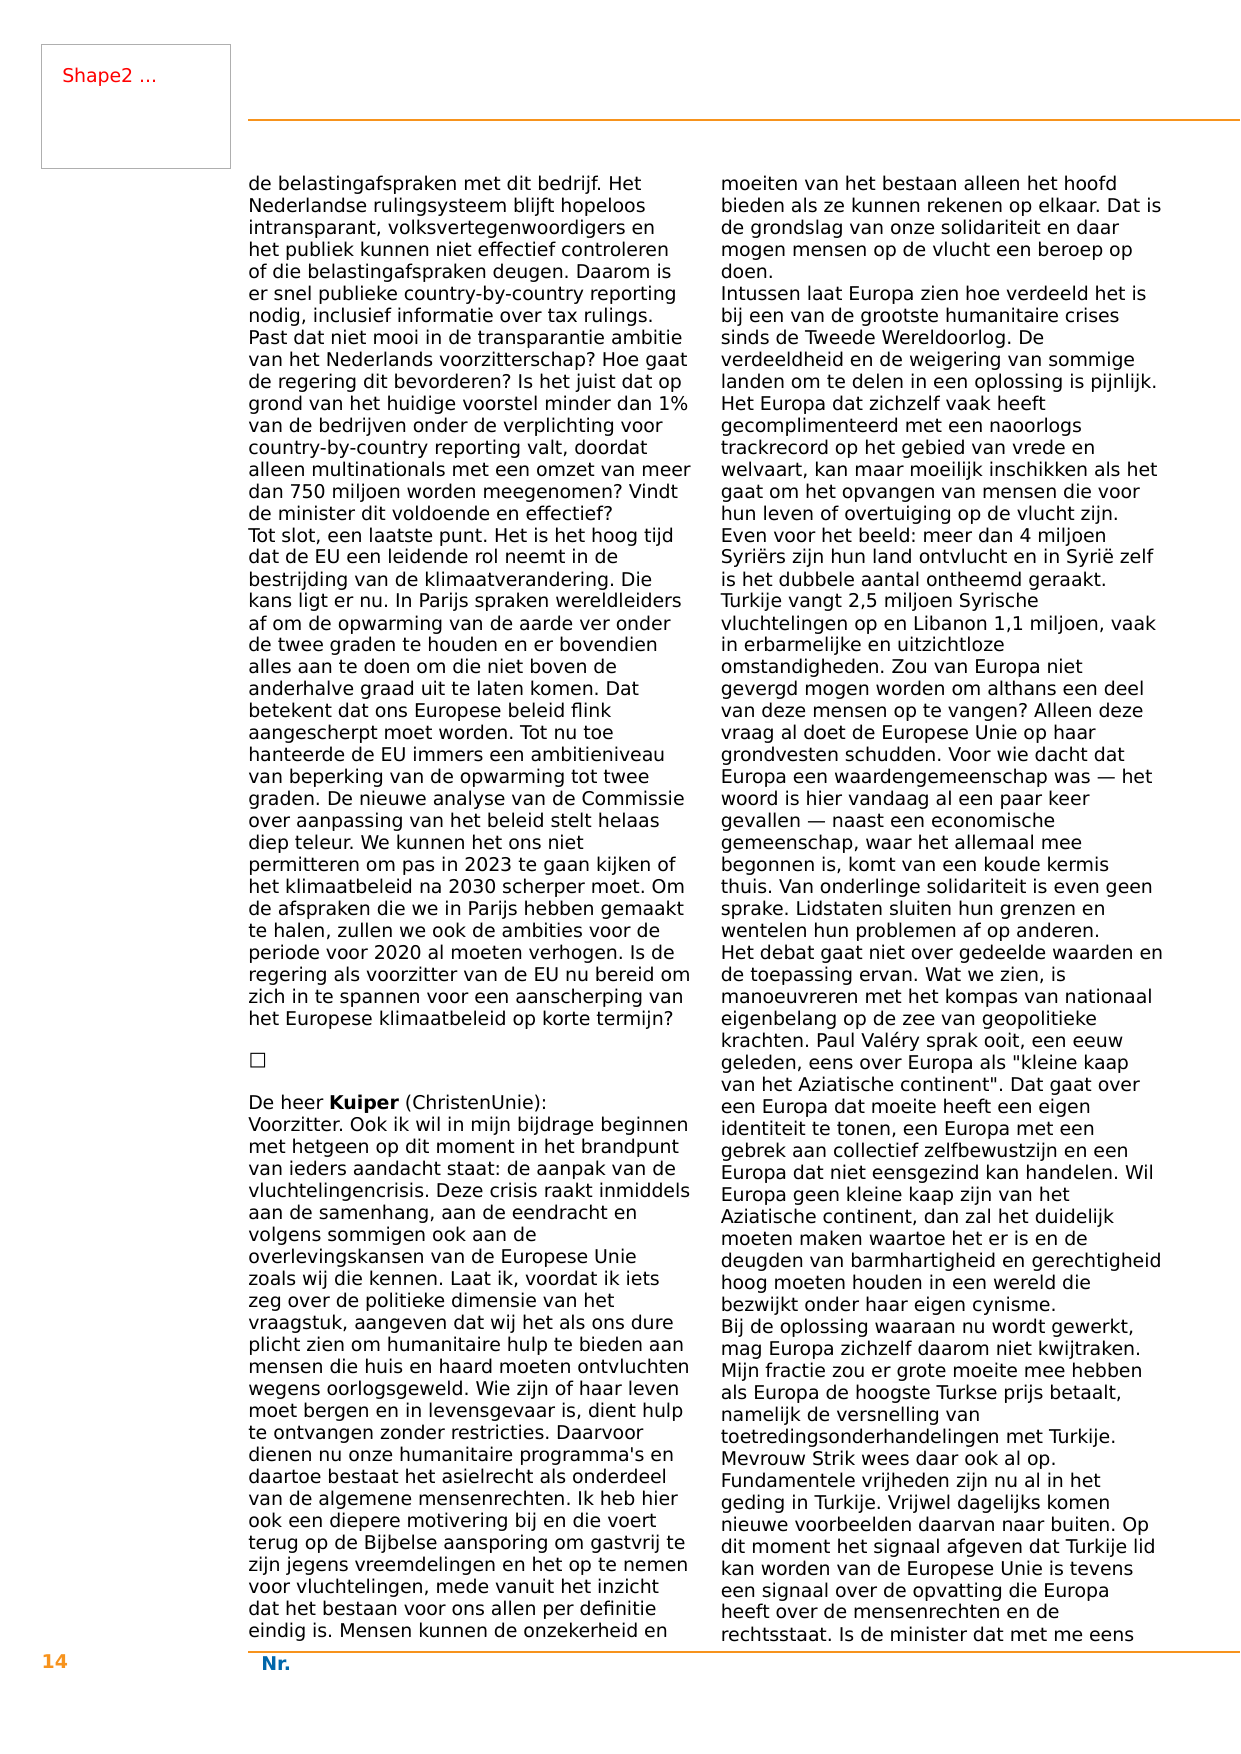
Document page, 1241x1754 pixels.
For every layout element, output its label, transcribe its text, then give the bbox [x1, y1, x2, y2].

text Intussen laat Europa zien hoe verdeeld het is bij een van de grootste humanitaire crises sinds de Tweede Wereldoorlog. De verdeeldheid en de weigering van sommige landen om te delen in een oplossing is pijnlijk. Het Europa dat zichzelf vaak heeft gecomplimenteerd met een naoorlogs trackrecord op het gebied van vrede en welvaart, kan maar moeilijk inschikken als het gaat om het opvangen van mensen die voor hun leven of overtuiging op de vlucht zijn. Even voor het beeld: meer dan 4 miljoen Syriërs zijn hun land ontvlucht en in Syrië zelf is het dubbele aantal ontheemd geraakt. Turkije vangt 2,5 miljoen Syrische vluchtelingen op en Libanon 1,1 miljoen, vaak in erbarmelijke en uitzichtloze omstandigheden. Zou van Europa niet gevergd mogen worden om althans een deel van deze mensen op te vangen? Alleen deze vraag al doet de Europese Unie op haar grondvesten schudden. Voor wie dacht dat Europa een waardengemeenschap was — het woord is hier vandaag al een paar keer gevallen — naast een economische gemeenschap, waar het allemaal mee begonnen is, komt van een koude kermis thuis. Van onderlinge solidariteit is even geen sprake. Lidstaten sluiten hun grenzen en wentelen hun problemen af op anderen. [721, 283, 1163, 942]
text moeiten van het bestaan alleen het hoofd bieden als ze kunnen rekenen op elkaar. Dat is de grondslag van onze solidariteit en daar mogen mensen op de vlucht een beroep op doen. [721, 173, 1163, 283]
text de belastingafspraken met dit bedrijf. Het Nederlandse rulingsysteem blijft hopeloos intransparant, volksvertegenwoordigers en het publiek kunnen niet effectief controleren of die belastingafspraken deugen. Daarom is er snel publieke country-by-country reporting nodig, inclusief informatie over tax rulings. Past dat niet mooi in de transparantie ambitie van het Nederlands voorzitterschap? Hoe gaat de regering dit bevorderen? Is het juist dat op grond van het huidige voorstel minder dan 1% van de bedrijven onder de verplichting voor country-by-country reporting valt, doordat alleen multinationals met een omzet van meer dan 750 miljoen worden meegenomen? Vindt de minister dit voldoende en effectief? [248, 173, 691, 524]
text ⬜ [248, 1050, 691, 1072]
text Tot slot, een laatste punt. Het is het hoog tijd dat de EU een leidende rol neemt in de bestrijding van de klimaatverandering. Die kans ligt er nu. In Parijs spraken wereldleiders af om de opwarming van de aarde ver onder de twee graden te houden en er bovendien alles aan te doen om die niet boven de anderhalve graad uit te laten komen. Dat betekent dat ons Europese beleid flink aangescherpt moet worden. Tot nu toe hanteerde de EU immers een ambitieniveau van beperking van de opwarming tot twee graden. De nieuwe analyse van de Commissie over aanpassing van het beleid stelt helaas diep teleur. We kunnen het ons niet permitteren om pas in 2023 te gaan kijken of het klimaatbeleid na 2030 scherper moet. Om de afspraken die we in Parijs hebben gemaakt te halen, zullen we ook de ambities voor de periode voor 2020 al moeten verhogen. Is de regering als voorzitter van de EU nu bereid om zich in te spannen voor een aanscherping van het Europese klimaatbeleid op korte termijn? [248, 524, 691, 1030]
text De heer Kuiper (ChristenUnie): [248, 1092, 691, 1114]
text Bij de oplossing waaraan nu wordt gewerkt, mag Europa zichzelf daarom niet kwijtraken. Mijn fractie zou er grote moeite mee hebben als Europa de hoogste Turkse prijs betaalt, namelijk de versnelling van toetredingsonderhandelingen met Turkije. Mevrouw Strik wees daar ook al op. Fundamentele vrijheden zijn nu al in het geding in Turkije. Vrijwel dagelijks komen nieuwe voorbeelden daarvan naar buiten. Op dit moment het signaal afgeven dat Turkije lid kan worden van de Europese Unie is tevens een signaal over de opvatting die Europa heeft over de mensenrechten en de rechtsstaat. Is de minister dat met me eens [721, 1316, 1163, 1645]
text Het debat gaat niet over gedeelde waarden en de toepassing ervan. Wat we zien, is manoeuvreren met het kompas van nationaal eigenbelang op de zee van geopolitieke krachten. Paul Valéry sprak ooit, een eeuw geleden, eens over Europa als "kleine kaap van het Aziatische continent". Dat gaat over een Europa dat moeite heeft een eigen identiteit te tonen, een Europa met een gebrek aan collectief zelfbewustzijn en een Europa dat niet eensgezind kan handelen. Wil Europa geen kleine kaap zijn van het Aziatische continent, dan zal het duidelijk moeten maken waartoe het er is en de deugden van barmhartigheid en gerechtigheid hoog moeten houden in een wereld die bezwijkt onder haar eigen cynisme. [721, 942, 1163, 1316]
text Voorzitter. Ook ik wil in mijn bijdrage beginnen met hetgeen op dit moment in het brandpunt van ieders aandacht staat: de aanpak van de vluchtelingencrisis. Deze crisis raakt inmiddels aan de samenhang, aan de eendracht en volgens sommigen ook aan de overlevingskansen van de Europese Unie zoals wij die kennen. Laat ik, voordat ik iets zeg over de politieke dimensie van het vraagstuk, aangeven dat wij het als ons dure plicht zien om humanitaire hulp te bieden aan mensen die huis en haard moeten ontvluchten wegens oorlogsgeweld. Wie zijn of haar leven moet bergen en in levensgevaar is, dient hulp te ontvangen zonder restricties. Daarvoor dienen nu onze humanitaire programma's en daartoe bestaat het asielrecht als onderdeel van de algemene mensenrechten. Ik heb hier ook een diepere motivering bij en die voert terug op de Bijbelse aansporing om gastvrij te zijn jegens vreemdelingen en het op te nemen voor vluchtelingen, mede vanuit het inzicht dat het bestaan voor ons allen per definitie eindig is. Mensen kunnen de onzekerheid en [248, 1114, 691, 1641]
